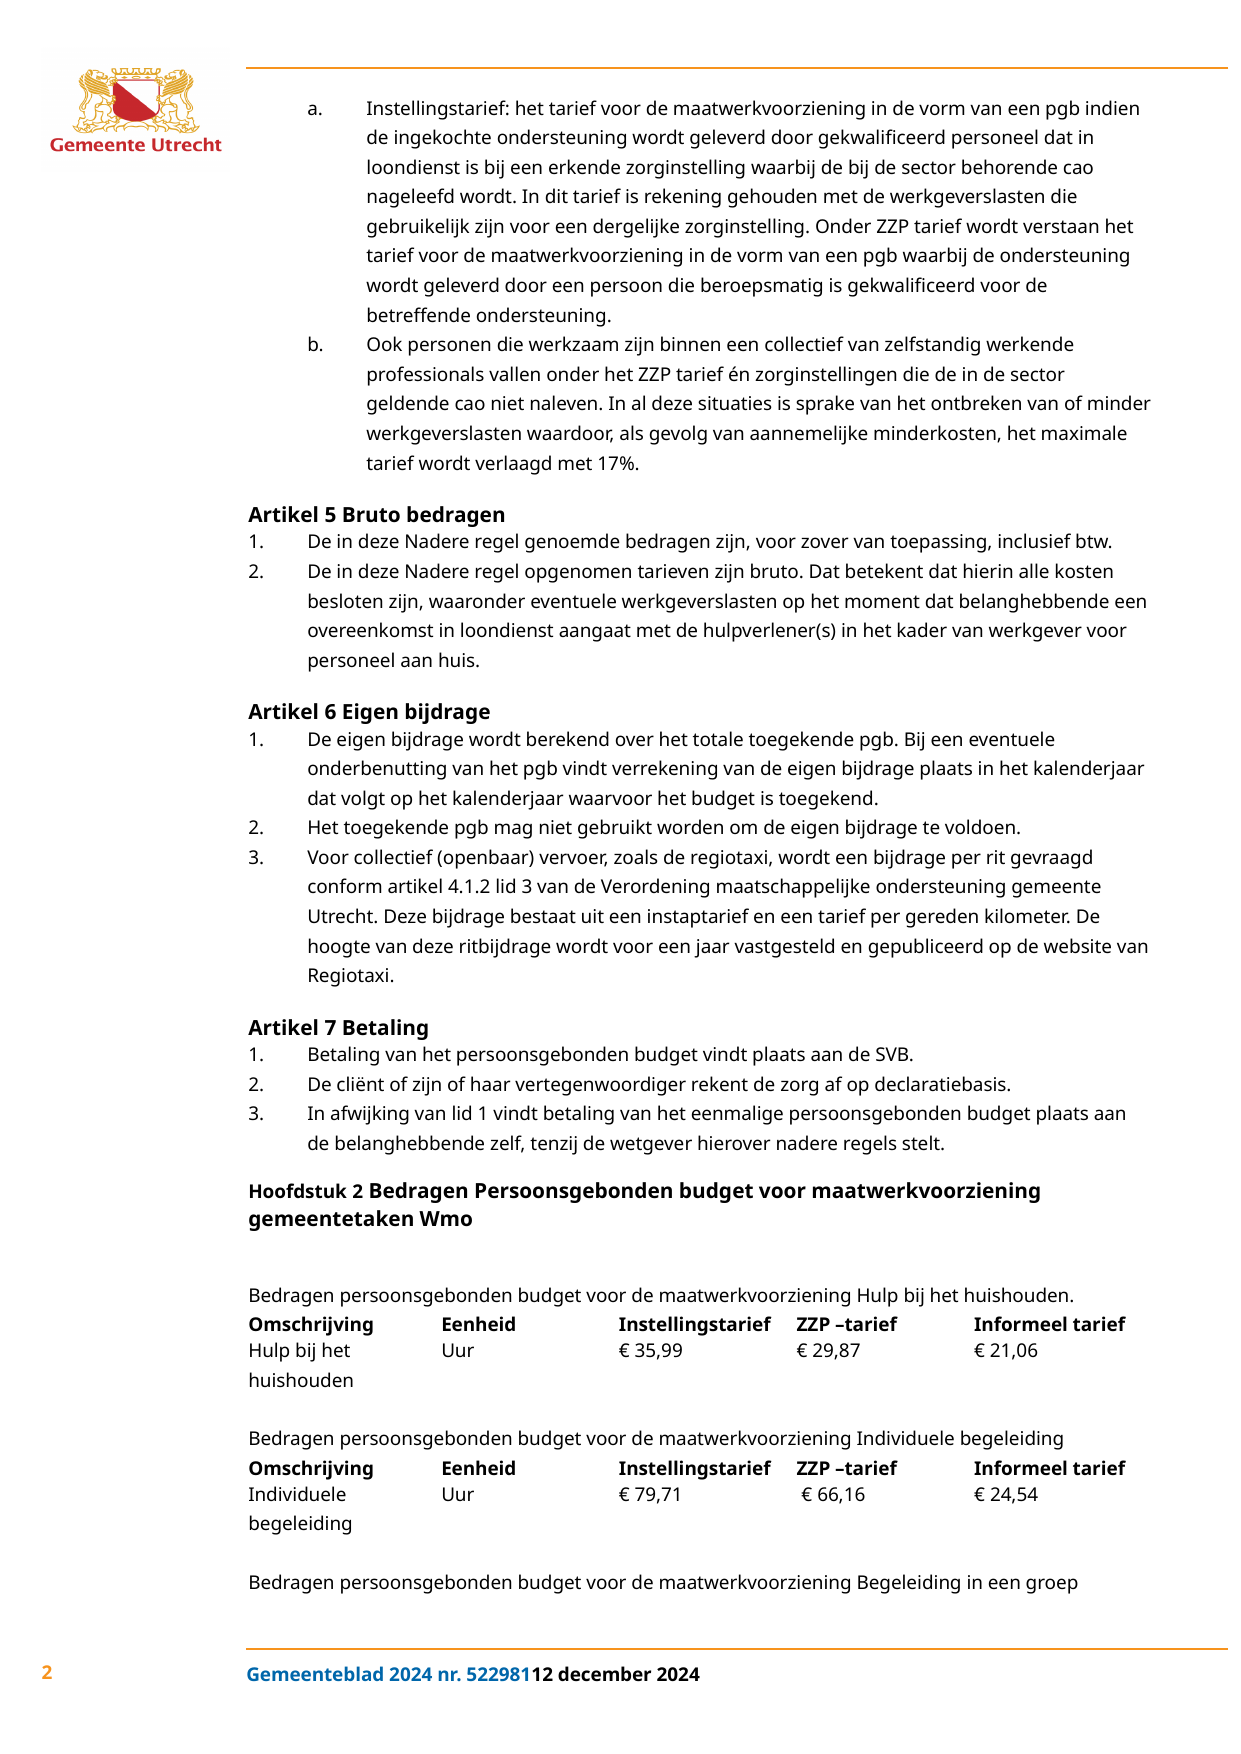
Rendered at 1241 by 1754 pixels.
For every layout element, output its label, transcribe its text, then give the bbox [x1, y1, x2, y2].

table_cell Uur [441, 1337, 619, 1393]
table_cell € 21,06 [974, 1337, 1152, 1393]
table_cell Hulp bij het huishouden [248, 1337, 441, 1393]
list Ook personen die werkzaam zijn binnen een collectief van zelfstandig werkende professionals vallen onder het ZZP tarief én zorginstellingen die de in de sector geldende cao niet naleven. In al deze situaties is sprake van het ontbreken van of minder werkgeverslasten waardoor, als gevolg van aannemelijke minderkosten, het maximale tarief wordt verlaagd met 17%. [307, 331, 1152, 476]
table_header Omschrijving [248, 1312, 441, 1337]
table_cell € 35,99 [619, 1337, 796, 1393]
list De in deze Nadere regel genoemde bedragen zijn, voor zover van toepassing, inclusief btw. [248, 529, 1152, 554]
text Artikel 7 Betaling [248, 1013, 1152, 1041]
table_header ZZP –tarief [796, 1312, 974, 1337]
text Hoofdstuk 2 Bedragen Persoonsgebonden budget voor maatwerkvoorziening gemeentetaken Wmo [248, 1176, 1152, 1233]
table_header ZZP –tarief [796, 1455, 974, 1481]
list De eigen bijdrage wordt berekend over het totale toegekende pgb. Bij een eventuele onderbenutting van het pgb vindt verrekening van de eigen bijdrage plaats in het kalenderjaar dat volgt op het kalenderjaar waarvoor het budget is toegekend. [248, 726, 1152, 811]
list De in deze Nadere regel opgenomen tarieven zijn bruto. Dat betekent dat hierin alle kosten besloten zijn, waaronder eventuele werkgeverslasten op het moment dat belanghebbende een overeenkomst in loondienst aangaat met de hulpverlener(s) in het kader van werkgever voor personeel aan huis. [248, 558, 1152, 673]
list In afwijking van lid 1 vindt betaling van het eenmalige persoonsgebonden budget plaats aan de belanghebbende zelf, tenzij de wetgever hierover nadere regels stelt. [248, 1101, 1152, 1156]
table_header Informeel tarief [974, 1455, 1152, 1481]
table_header Eenheid [441, 1312, 619, 1337]
list Instellingstarief: het tarief voor de maatwerkvoorziening in de vorm van een pgb indien de ingekochte ondersteuning wordt geleverd door gekwalificeerd personeel dat in loondienst is bij een erkende zorginstelling waarbij de bij de sector behorende cao nageleefd wordt. In dit tarief is rekening gehouden met de werkgeverslasten die gebruikelijk zijn voor een dergelijke zorginstelling. Onder ZZP tarief wordt verstaan het tarief voor de maatwerkvoorziening in de vorm van een pgb waarbij de ondersteuning wordt geleverd door een persoon die beroepsmatig is gekwalificeerd voor de betreffende ondersteuning. [307, 95, 1152, 328]
table_cell € 79,71 [619, 1481, 796, 1536]
text Artikel 5 Bruto bedragen [248, 500, 1152, 529]
text Bedragen persoonsgebonden budget voor de maatwerkvoorziening Individuele begeleiding [248, 1425, 1152, 1451]
table_cell € 66,16 [796, 1481, 974, 1536]
picture [41, 47, 231, 172]
list Betaling van het persoonsgebonden budget vindt plaats aan de SVB. [248, 1041, 1152, 1067]
list De cliënt of zijn of haar vertegenwoordiger rekent de zorg af op declaratiebasis. [248, 1071, 1152, 1097]
table_header Instellingstarief [619, 1312, 796, 1337]
table_header Instellingstarief [619, 1455, 796, 1481]
text Bedragen persoonsgebonden budget voor de maatwerkvoorziening Begeleiding in een groep [248, 1569, 1152, 1595]
table_header Omschrijving [248, 1455, 441, 1481]
list Voor collectief (openbaar) vervoer, zoals de regiotaxi, wordt een bijdrage per rit gevraagd conform artikel 4.1.2 lid 3 van de Verordening maatschappelijke ondersteuning gemeente Utrecht. Deze bijdrage bestaat uit een instaptarief en een tarief per gereden kilometer. De hoogte van deze ritbijdrage wordt voor een jaar vastgesteld en gepubliceerd op de website van Regiotaxi. [248, 844, 1152, 988]
table_header Eenheid [441, 1455, 619, 1481]
list Het toegekende pgb mag niet gebruikt worden om de eigen bijdrage te voldoen. [248, 814, 1152, 840]
table_cell € 24,54 [974, 1481, 1152, 1536]
text Artikel 6 Eigen bijdrage [248, 697, 1152, 726]
table_header Informeel tarief [974, 1312, 1152, 1337]
table_cell Uur [441, 1481, 619, 1536]
table_cell Individuele begeleiding [248, 1481, 441, 1536]
text Bedragen persoonsgebonden budget voor de maatwerkvoorziening Hulp bij het huishouden. [248, 1282, 1152, 1308]
table_cell € 29,87 [796, 1337, 974, 1393]
